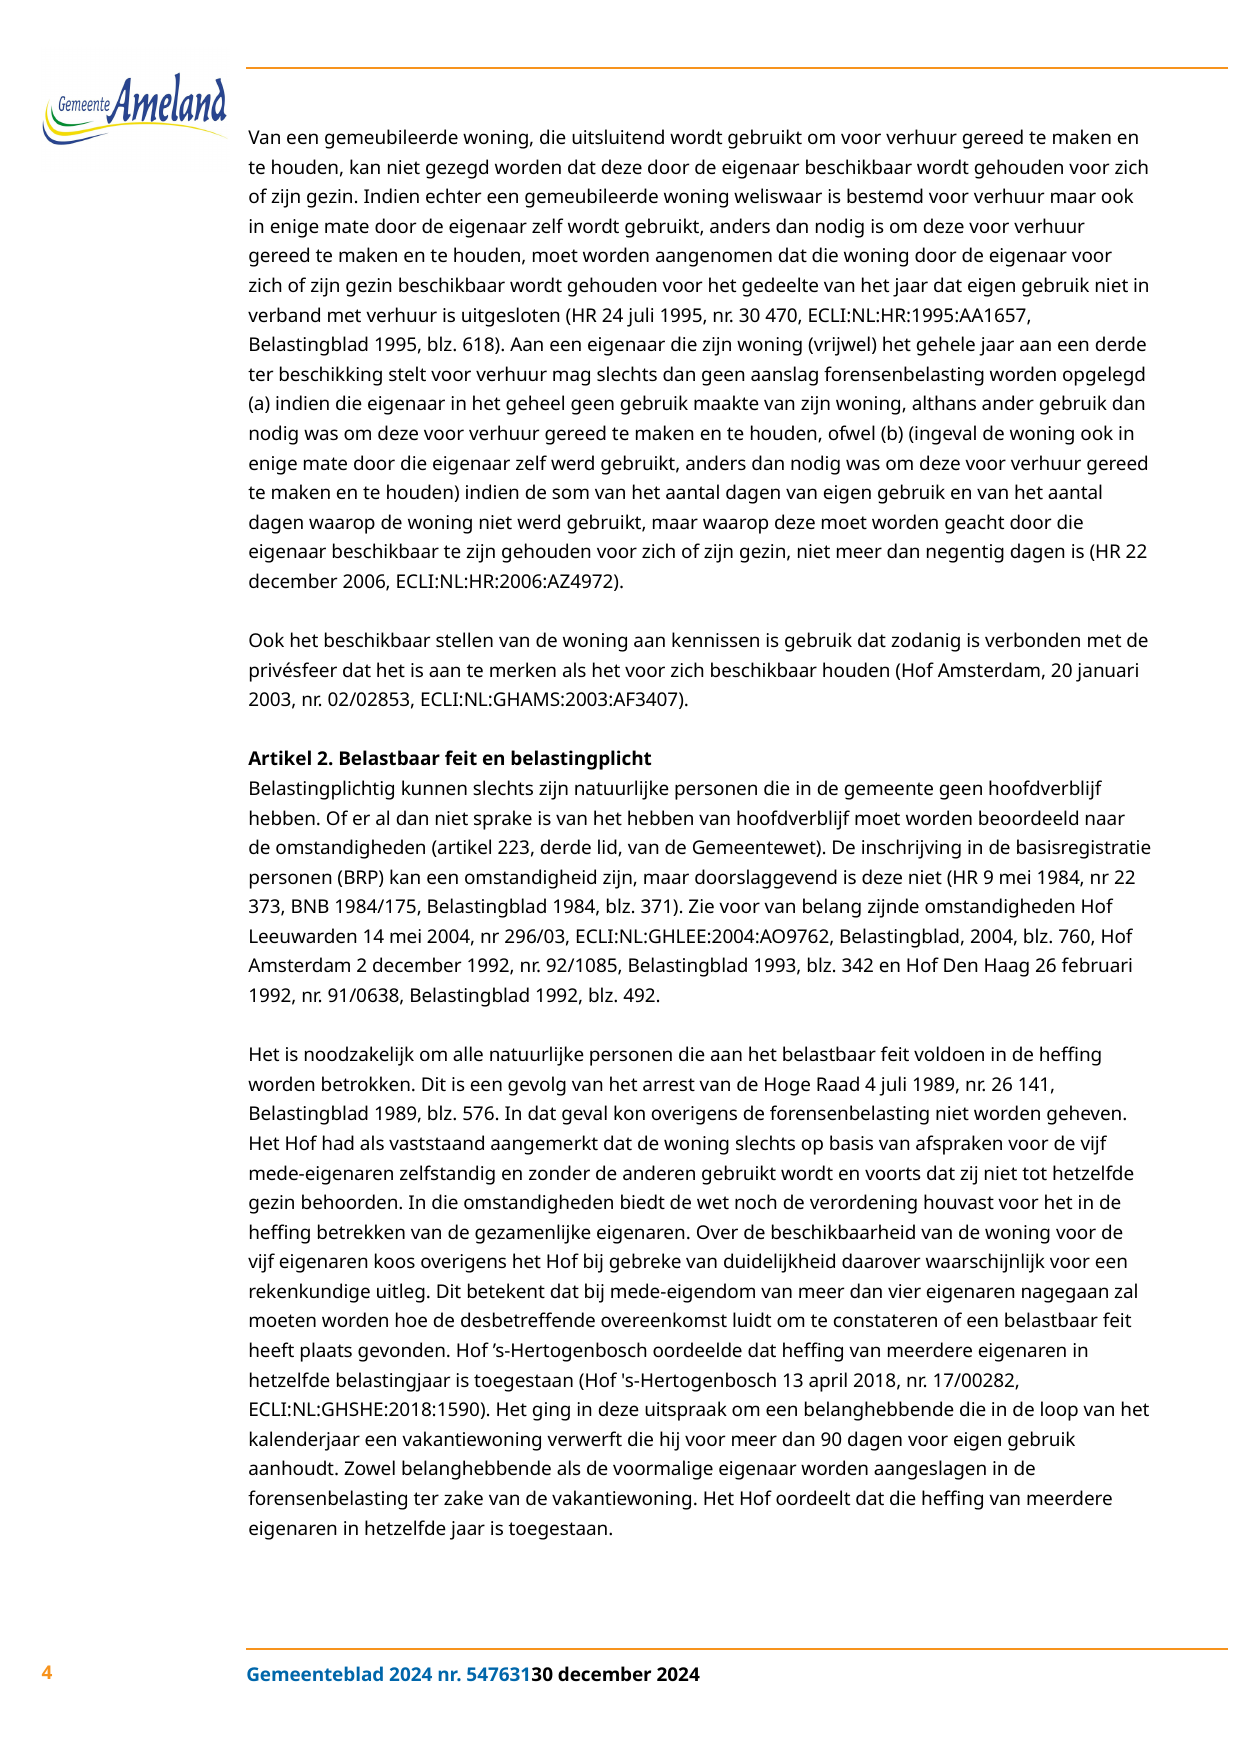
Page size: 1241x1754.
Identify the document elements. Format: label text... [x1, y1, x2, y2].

text Ook het beschikbaar stellen van de woning aan kennissen is gebruik dat zodanig is verbonden met de privésfeer dat het is aan te merken als het voor zich beschikbaar houden (Hof Amsterdam, 20 januari 2003, nr. 02/02853, ECLI:NL:GHAMS:2003:AF3407). [248, 627, 1152, 712]
text Belastingplichtig kunnen slechts zijn natuurlijke personen die in de gemeente geen hoofdverblijf hebben. Of er al dan niet sprake is van het hebben van hoofdverblijf moet worden beoordeeld naar de omstandigheden (artikel 223, derde lid, van de Gemeentewet). De inschrijving in de basisregistratie personen (BRP) kan een omstandigheid zijn, maar doorslaggevend is deze niet (HR 9 mei 1984, nr 22 373, BNB 1984/175, Belastingblad 1984, blz. 371). Zie voor van belang zijnde omstandigheden Hof Leeuwarden 14 mei 2004, nr 296/03, ECLI:NL:GHLEE:2004:AO9762, Belastingblad, 2004, blz. 760, Hof Amsterdam 2 december 1992, nr. 92/1085, Belastingblad 1993, blz. 342 en Hof Den Haag 26 februari 1992, nr. 91/0638, Belastingblad 1992, blz. 492. [248, 775, 1152, 1008]
text Artikel 2. Belastbaar feit en belastingplicht [248, 746, 1152, 771]
picture [41, 47, 231, 172]
text Het is noodzakelijk om alle natuurlijke personen die aan het belastbaar feit voldoen in de heffing worden betrokken. Dit is een gevolg van het arrest van de Hoge Raad 4 juli 1989, nr. 26 141, Belastingblad 1989, blz. 576. In dat geval kon overigens de forensenbelasting niet worden geheven. Het Hof had als vaststaand aangemerkt dat de woning slechts op basis van afspraken voor de vijf mede-eigenaren zelfstandig en zonder de anderen gebruikt wordt en voorts dat zij niet tot hetzelfde gezin behoorden. In die omstandigheden biedt de wet noch de verordening houvast voor het in de heffing betrekken van de gezamenlijke eigenaren. Over de beschikbaarheid van de woning voor de vijf eigenaren koos overigens het Hof bij gebreke van duidelijkheid daarover waarschijnlijk voor een rekenkundige uitleg. Dit betekent dat bij mede-eigendom van meer dan vier eigenaren nagegaan zal moeten worden hoe de desbetreffende overeenkomst luidt om te constateren of een belastbaar feit heeft plaats gevonden. Hof ’s-Hertogenbosch oordeelde dat heffing van meerdere eigenaren in hetzelfde belastingjaar is toegestaan (Hof 's-Hertogenbosch 13 april 2018, nr. 17/00282, ECLI:NL:GHSHE:2018:1590). Het ging in deze uitspraak om een belanghebbende die in de loop van het kalenderjaar een vakantiewoning verwerft die hij voor meer dan 90 dagen voor eigen gebruik aanhoudt. Zowel belanghebbende als de voormalige eigenaar worden aangeslagen in de forensenbelasting ter zake van de vakantiewoning. Het Hof oordeelt dat die heffing van meerdere eigenaren in hetzelfde jaar is toegestaan. [248, 1041, 1152, 1541]
text Van een gemeubileerde woning, die uitsluitend wordt gebruikt om voor verhuur gereed te maken en te houden, kan niet gezegd worden dat deze door de eigenaar beschikbaar wordt gehouden voor zich of zijn gezin. Indien echter een gemeubileerde woning weliswaar is bestemd voor verhuur maar ook in enige mate door de eigenaar zelf wordt gebruikt, anders dan nodig is om deze voor verhuur gereed te maken en te houden, moet worden aangenomen dat die woning door de eigenaar voor zich of zijn gezin beschikbaar wordt gehouden voor het gedeelte van het jaar dat eigen gebruik niet in verband met verhuur is uitgesloten (HR 24 juli 1995, nr. 30 470, ECLI:NL:HR:1995:AA1657, Belastingblad 1995, blz. 618). Aan een eigenaar die zijn woning (vrijwel) het gehele jaar aan een derde ter beschikking stelt voor verhuur mag slechts dan geen aanslag forensenbelasting worden opgelegd (a) indien die eigenaar in het geheel geen gebruik maakte van zijn woning, althans ander gebruik dan nodig was om deze voor verhuur gereed te maken en te houden, ofwel (b) (ingeval de woning ook in enige mate door die eigenaar zelf werd gebruikt, anders dan nodig was om deze voor verhuur gereed te maken en te houden) indien de som van het aantal dagen van eigen gebruik en van het aantal dagen waarop de woning niet werd gebruikt, maar waarop deze moet worden geacht door die eigenaar beschikbaar te zijn gehouden voor zich of zijn gezin, niet meer dan negentig dagen is (HR 22 december 2006, ECLI:NL:HR:2006:AZ4972). [248, 124, 1152, 594]
